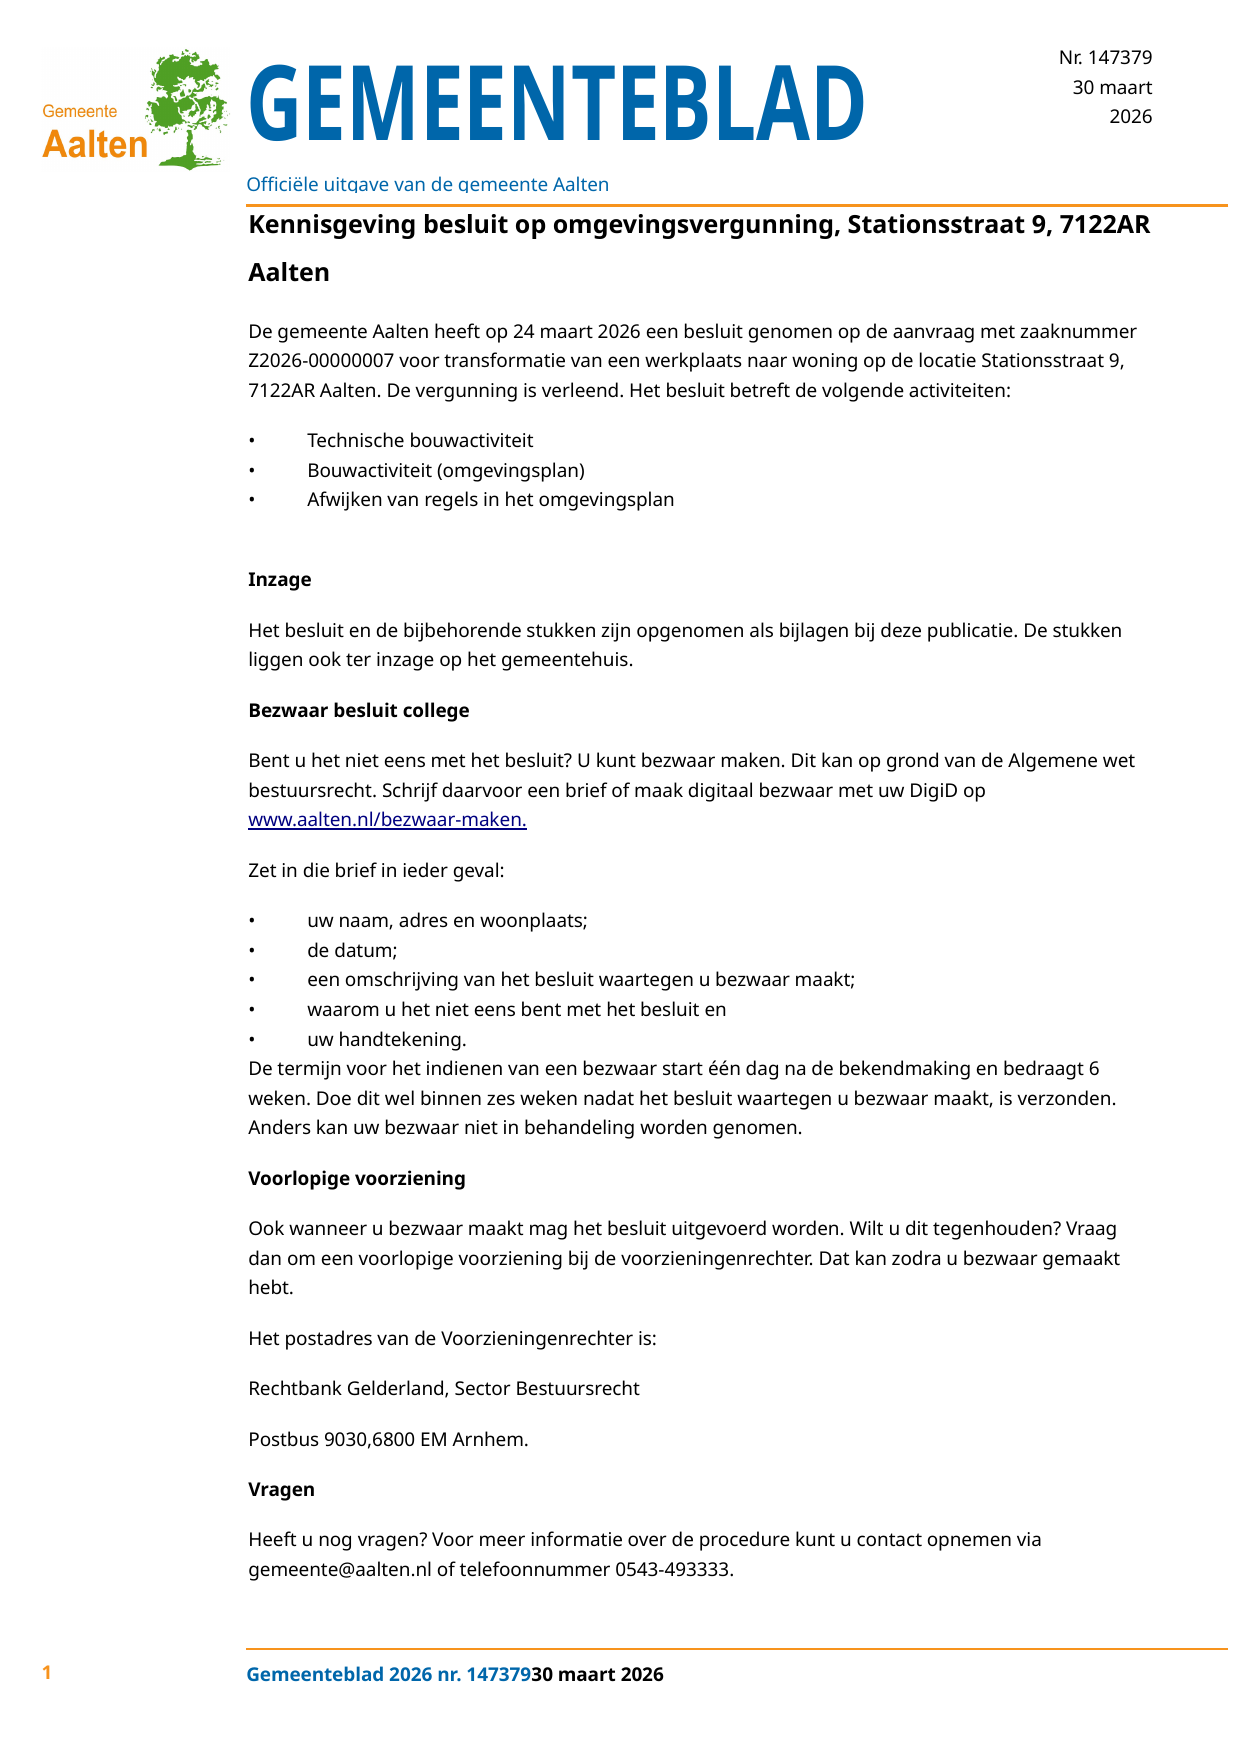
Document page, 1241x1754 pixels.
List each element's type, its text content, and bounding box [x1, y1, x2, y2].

text Bent u het niet eens met het besluit? U kunt bezwaar maken. Dit kan op grond van de Algemene wet bestuursrecht. Schrijf daarvoor een brief of maak digitaal bezwaar met uw DigiD op www.aalten.nl/bezwaar-maken. [248, 747, 1152, 832]
list waarom u het niet eens bent met het besluit en [248, 996, 1152, 1022]
text De termijn voor het indienen van een bezwaar start één dag na de bekendmaking en bedraagt 6 weken. Doe dit wel binnen zes weken nadat het besluit waartegen u bezwaar maakt, is verzonden. Anders kan uw bezwaar niet in behandeling worden genomen. [248, 1055, 1152, 1140]
list Technische bouwactiviteit [248, 427, 1152, 453]
text Ook wanneer u bezwaar maakt mag het besluit uitgevoerd worden. Wilt u dit tegenhouden? Vraag dan om een voorlopige voorziening bij de voorzieningenrechter. Dat kan zodra u bezwaar gemaakt hebt. [248, 1215, 1152, 1300]
text Het postadres van de Voorzieningenrechter is: [248, 1325, 1152, 1351]
list Afwijken van regels in het omgevingsplan [248, 487, 1152, 512]
picture [41, 47, 231, 172]
text Heeft u nog vragen? Voor meer informatie over de procedure kunt u contact opnemen via gemeente@aalten.nl of telefoonnummer 0543-493333. [248, 1527, 1152, 1582]
list de datum; [248, 937, 1152, 963]
list uw naam, adres en woonplaats; [248, 907, 1152, 933]
text Rechtbank Gelderland, Sector Bestuursrecht [248, 1375, 1152, 1401]
text Het besluit en de bijbehorende stukken zijn opgenomen als bijlagen bij deze publicatie. De stukken liggen ook ter inzage op het gemeentehuis. [248, 617, 1152, 672]
list uw handtekening. [248, 1026, 1152, 1052]
text Inzage [248, 567, 1152, 592]
text De gemeente Aalten heeft op 24 maart 2026 een besluit genomen op de aanvraag met zaaknummer Z2026-00000007 voor transformatie van een werkplaats naar woning op de locatie Stationsstraat 9, 7122AR Aalten. De vergunning is verleend. Het besluit betreft de volgende activiteiten: [248, 318, 1152, 403]
text Bezwaar besluit college [248, 697, 1152, 723]
list een omschrijving van het besluit waartegen u bezwaar maakt; [248, 967, 1152, 992]
text Kennisgeving besluit op omgevingsvergunning, Stationsstraat 9, 7122AR Aalten [248, 207, 1152, 288]
list Bouwactiviteit (omgevingsplan) [248, 457, 1152, 483]
text Postbus 9030,6800 EM Arnhem. [248, 1426, 1152, 1452]
text Vragen [248, 1476, 1152, 1502]
text Voorlopige voorziening [248, 1165, 1152, 1191]
text Zet in die brief in ieder geval: [248, 857, 1152, 883]
